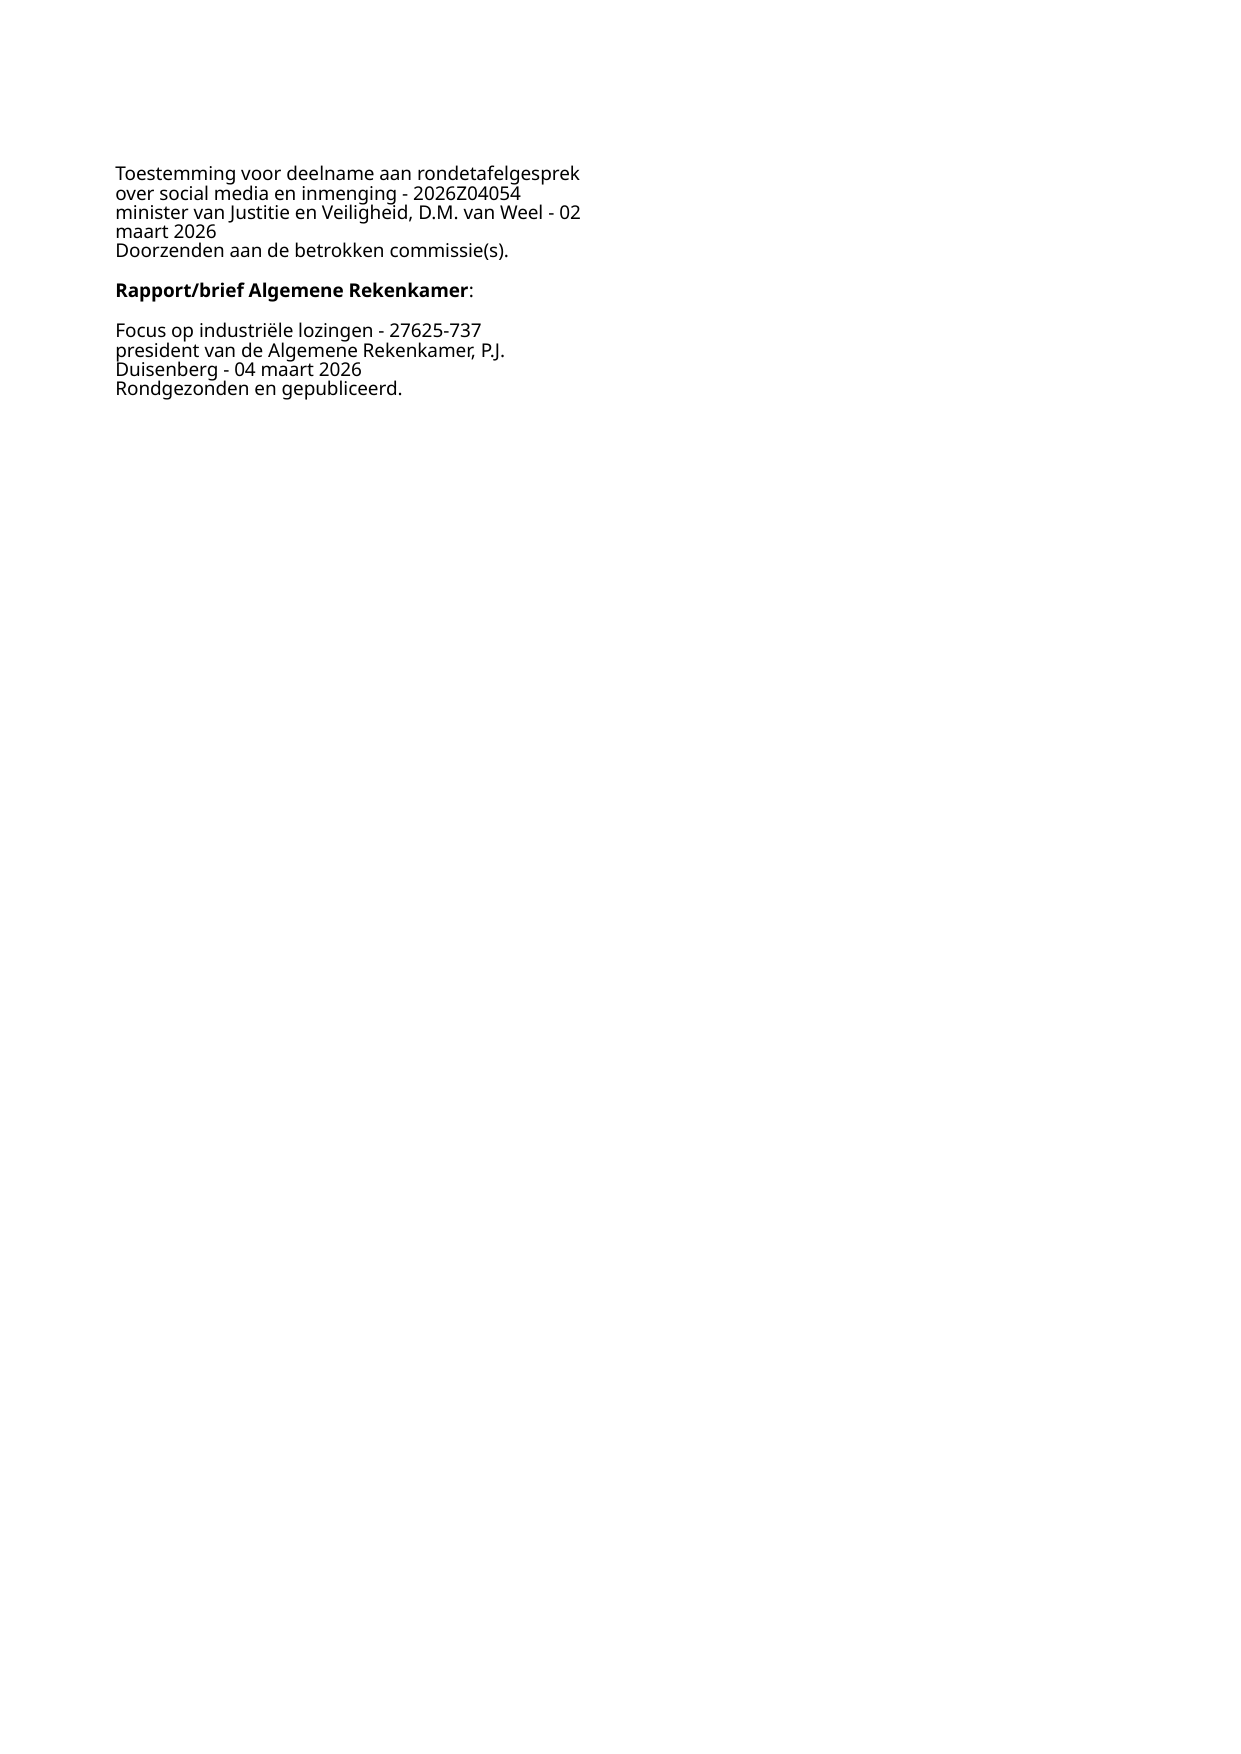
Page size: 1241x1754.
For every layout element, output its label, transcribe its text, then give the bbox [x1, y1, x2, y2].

text Focus op industriële lozingen - 27625-737 [115, 322, 605, 342]
text minister van Justitie en Veiligheid, D.M. van Weel - 02 maart 2026 [115, 204, 605, 242]
text Rapport/brief Algemene Rekenkamer: [115, 282, 605, 302]
text president van de Algemene Rekenkamer, P.J. Duisenberg - 04 maart 2026 [115, 342, 605, 380]
text Rondgezonden en gepubliceerd. [115, 380, 605, 399]
text Doorzenden aan de betrokken commissie(s). [115, 242, 605, 262]
text Toestemming voor deelname aan rondetafelgesprek over social media en inmenging - 2026Z04054 [115, 165, 605, 204]
